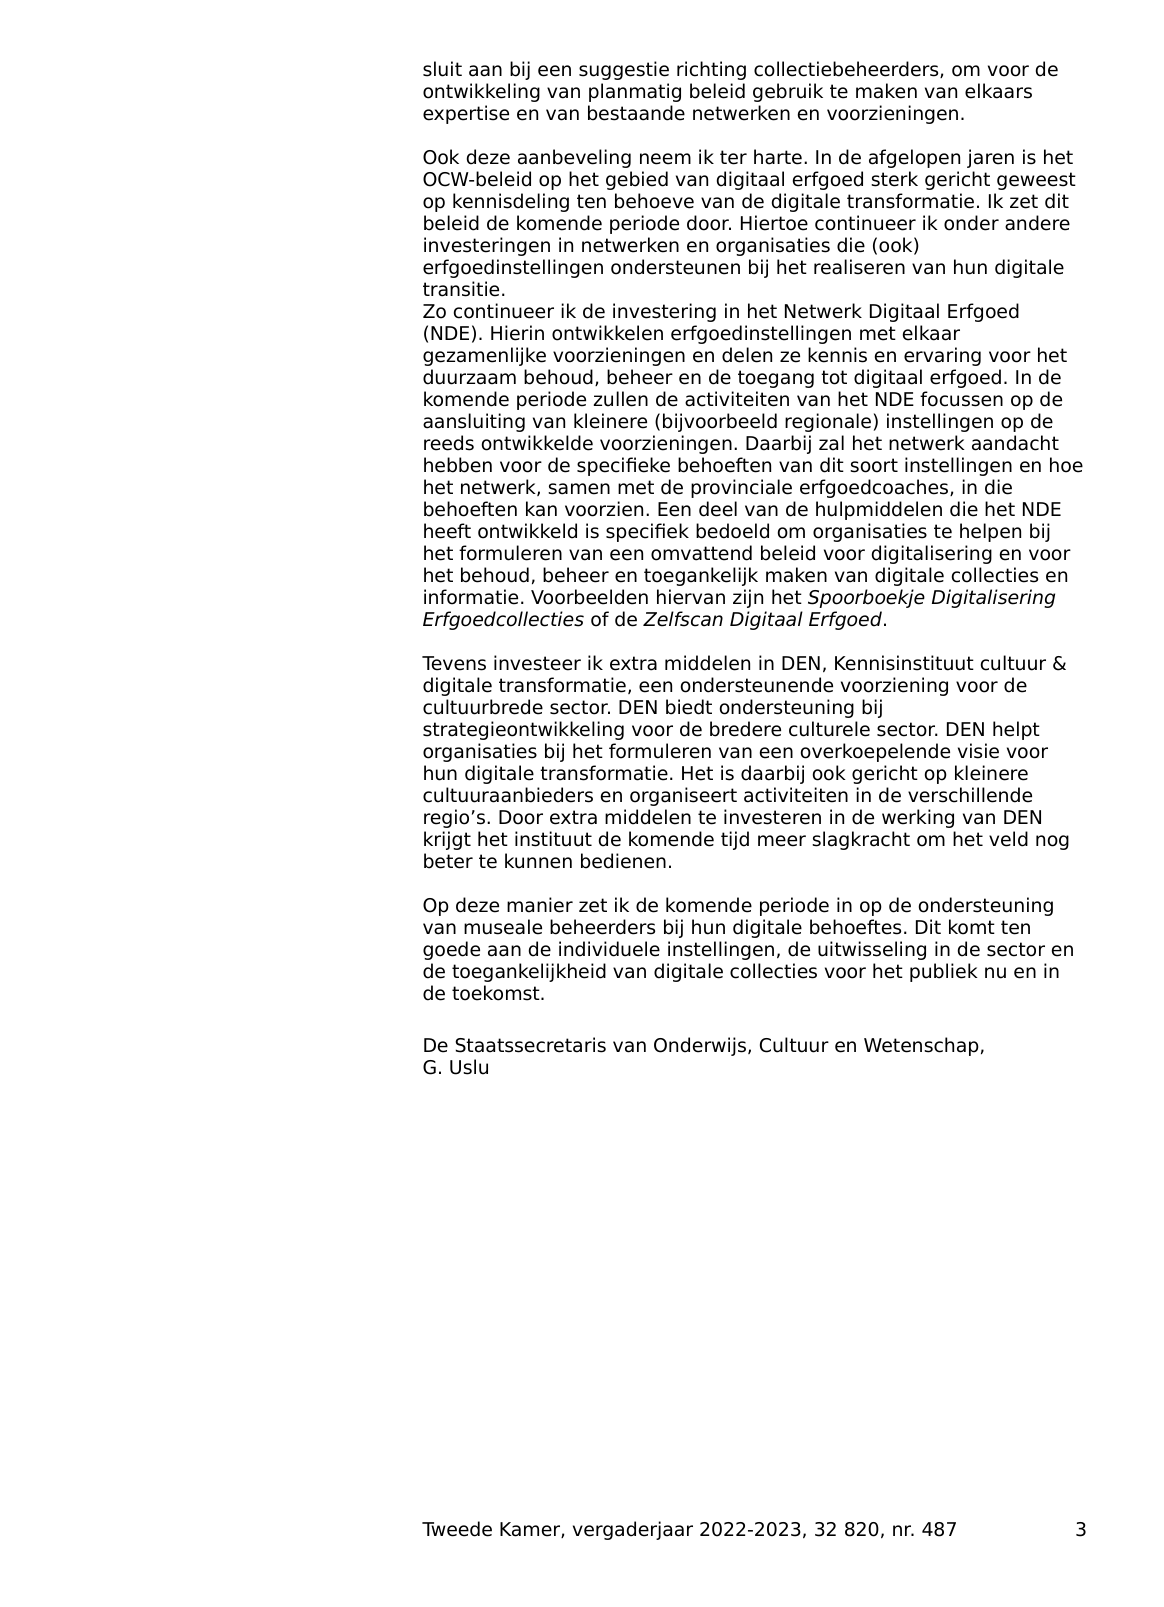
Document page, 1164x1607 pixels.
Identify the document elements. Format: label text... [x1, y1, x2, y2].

text Op deze manier zet ik de komende periode in op de ondersteuning van museale beheerders bij hun digitale behoeftes. Dit komt ten goede aan de individuele instellingen, de uitwisseling in de sector en de toegankelijkheid van digitale collecties voor het publiek nu en in de toekomst. [422, 895, 1087, 1005]
text Tevens investeer ik extra middelen in DEN, Kennisinstituut cultuur & digitale transformatie, een ondersteunende voorziening voor de cultuurbrede sector. DEN biedt ondersteuning bij strategieontwikkeling voor de bredere culturele sector. DEN helpt organisaties bij het formuleren van een overkoepelende visie voor hun digitale transformatie. Het is daarbij ook gericht op kleinere cultuuraanbieders en organiseert activiteiten in de verschillende regio’s. Door extra middelen te investeren in de werking van DEN krijgt het instituut de komende tijd meer slagkracht om het veld nog beter te kunnen bedienen. [422, 653, 1087, 873]
text sluit aan bij een suggestie richting collectiebeheerders, om voor de ontwikkeling van planmatig beleid gebruik te maken van elkaars expertise en van bestaande netwerken en voorzieningen. [422, 59, 1087, 125]
text Ook deze aanbeveling neem ik ter harte. In de afgelopen jaren is het OCW-beleid op het gebied van digitaal erfgoed sterk gericht geweest op kennisdeling ten behoeve van de digitale transformatie. Ik zet dit beleid de komende periode door. Hiertoe continueer ik onder andere investeringen in netwerken en organisaties die (ook) erfgoedinstellingen ondersteunen bij het realiseren van hun digitale transitie. [422, 147, 1087, 301]
text Zo continueer ik de investering in het Netwerk Digitaal Erfgoed (NDE). Hierin ontwikkelen erfgoedinstellingen met elkaar gezamenlijke voorzieningen en delen ze kennis en ervaring voor het duurzaam behoud, beheer en de toegang tot digitaal erfgoed. In de komende periode zullen de activiteiten van het NDE focussen op de aansluiting van kleinere (bijvoorbeeld regionale) instellingen op de reeds ontwikkelde voorzieningen. Daarbij zal het netwerk aandacht hebben voor de specifieke behoeften van dit soort instellingen en hoe het netwerk, samen met de provinciale erfgoedcoaches, in die behoeften kan voorzien. Een deel van de hulpmiddelen die het NDE heeft ontwikkeld is specifiek bedoeld om organisaties te helpen bij het formuleren van een omvattend beleid voor digitalisering en voor het behoud, beheer en toegankelijk maken van digitale collecties en informatie. Voorbeelden hiervan zijn het Spoorboekje Digitalisering Erfgoedcollecties of de Zelfscan Digitaal Erfgoed. [422, 301, 1087, 631]
text De Staatssecretaris van Onderwijs, Cultuur en Wetenschap, G. Uslu [422, 1035, 1087, 1079]
